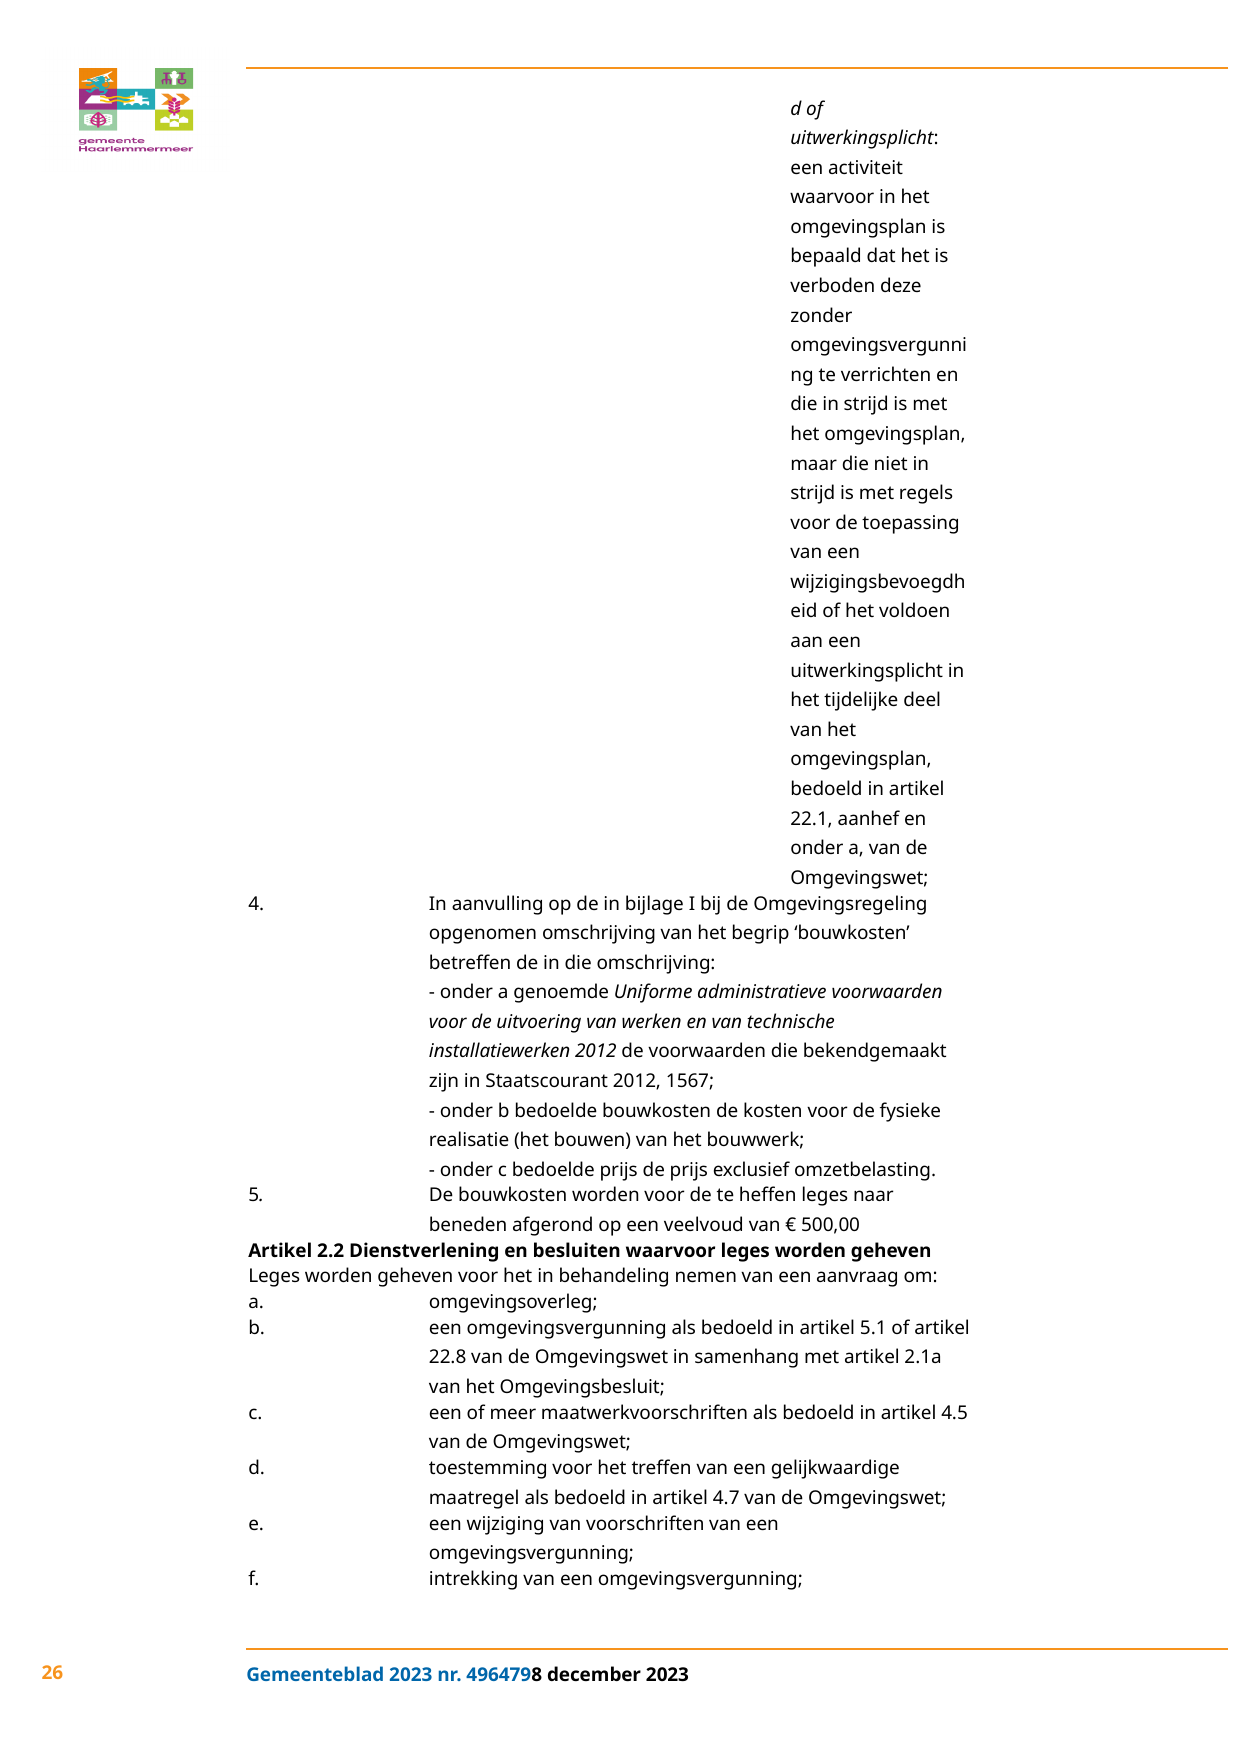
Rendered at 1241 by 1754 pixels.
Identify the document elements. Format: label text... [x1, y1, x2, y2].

table_cell [971, 1399, 1152, 1454]
table_cell d of uitwerkingsplicht: een activiteit waarvoor in het omgevingsplan is bepaald dat het is verboden deze zonder omgevingsvergunning te verrichten en die in strijd is met het omgevingsplan, maar die niet in strijd is met regels voor de toepassing van een wijzigingsbevoegdheid of het voldoen aan een uitwerkingsplicht in het tijdelijke deel van het omgevingsplan, bedoeld in artikel 22.1, aanhef en onder a, van de Omgevingswet; [790, 95, 971, 890]
table_cell 4. [248, 890, 429, 1182]
table_cell f. [248, 1565, 429, 1591]
table_cell een wijziging van voorschriften van een omgevingsvergunning; [429, 1510, 971, 1565]
table_cell [971, 1263, 1152, 1288]
table_cell [971, 95, 1152, 890]
table_cell a. [248, 1289, 429, 1314]
table_cell toestemming voor het treffen van een gelijkwaardige maatregel als bedoeld in artikel 4.7 van de Omgevingswet; [429, 1454, 971, 1510]
table_cell c. [248, 1399, 429, 1454]
table_cell [971, 890, 1152, 1182]
table_cell een of meer maatwerkvoorschriften als bedoeld in artikel 4.5 van de Omgevingswet; [429, 1399, 971, 1454]
table_cell b. [248, 1314, 429, 1399]
table_cell - [429, 95, 790, 890]
table_cell e. [248, 1510, 429, 1565]
table_cell In aanvulling op de in bijlage I bij de Omgevingsregeling opgenomen omschrijving van het begrip ‘bouwkosten’ betreffen de in die omschrijving: - onder a genoemde Uniforme administratieve voorwaarden voor de uitvoering van werken en van technische installatiewerken 2012 de voorwaarden die bekendgemaakt zijn in Staatscourant 2012, 1567; - onder b bedoelde bouwkosten de kosten voor de fysieke realisatie (het bouwen) van het bouwwerk; - onder c bedoelde prijs de prijs exclusief omzetbelasting. [429, 890, 971, 1182]
table_cell intrekking van een omgevingsvergunning; [429, 1565, 971, 1591]
table_cell [971, 1289, 1152, 1314]
table_cell Artikel 2.2 Dienstverlening en besluiten waarvoor leges worden geheven [248, 1237, 971, 1263]
table_cell De bouwkosten worden voor de te heffen leges naar beneden afgerond op een veelvoud van € 500,00 [429, 1182, 971, 1237]
table_cell [971, 1237, 1152, 1263]
picture [41, 47, 231, 172]
table_cell [971, 1182, 1152, 1237]
table_cell [971, 1565, 1152, 1591]
table_cell [971, 1510, 1152, 1565]
table_cell Leges worden geheven voor het in behandeling nemen van een aanvraag om: [248, 1263, 971, 1288]
table_cell omgevingsoverleg; [429, 1289, 971, 1314]
table_cell 5. [248, 1182, 429, 1237]
table_cell [248, 95, 429, 890]
table_cell d. [248, 1454, 429, 1510]
table_cell [971, 1314, 1152, 1399]
table_cell [971, 1454, 1152, 1510]
table_cell een omgevingsvergunning als bedoeld in artikel 5.1 of artikel 22.8 van de Omgevingswet in samenhang met artikel 2.1a van het Omgevingsbesluit; [429, 1314, 971, 1399]
